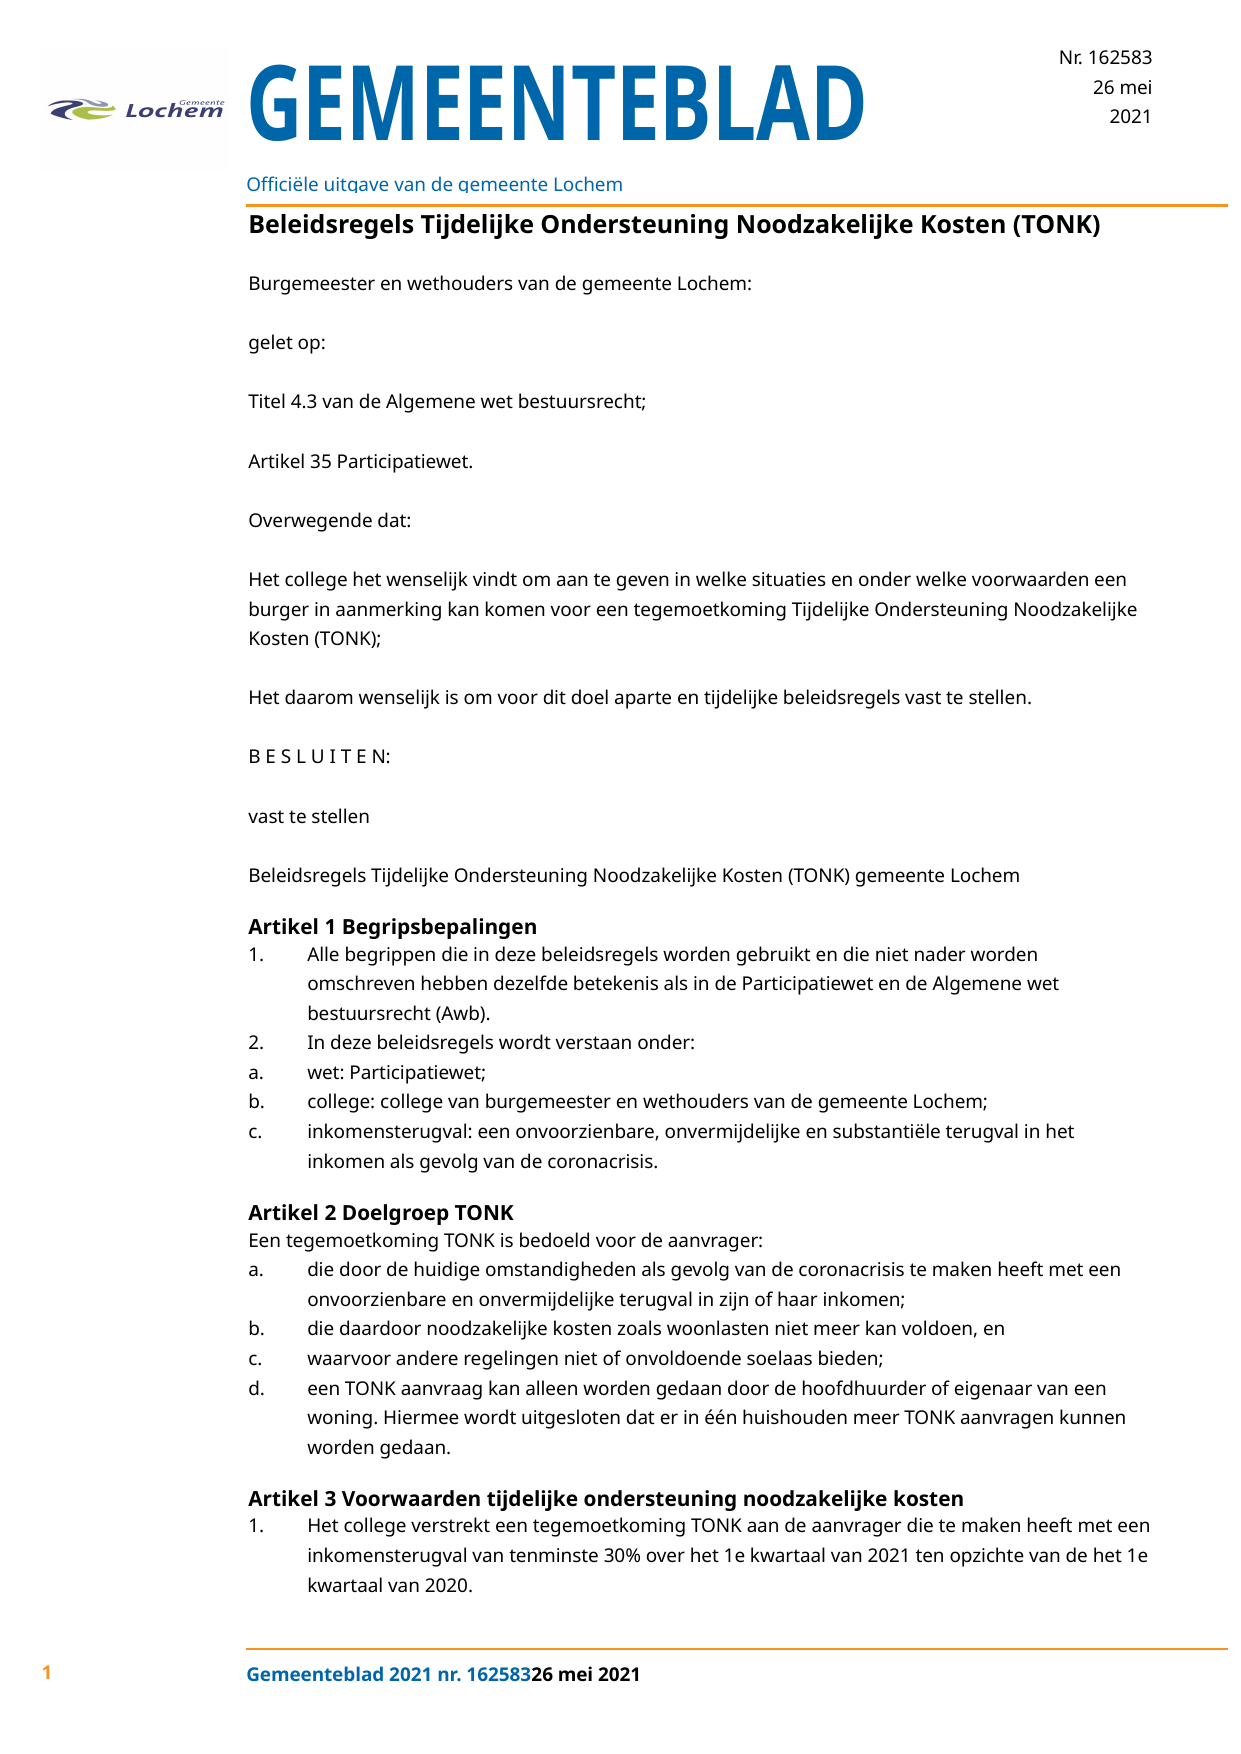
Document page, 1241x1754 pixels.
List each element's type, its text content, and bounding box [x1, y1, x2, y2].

text Een tegemoetkoming TONK is bedoeld voor de aanvrager: [248, 1227, 1152, 1252]
list Alle begrippen die in deze beleidsregels worden gebruikt en die niet nader worden omschreven hebben dezelfde betekenis als in de Participatiewet en de Algemene wet bestuursrecht (Awb). [248, 941, 1152, 1026]
list wet: Participatiewet; [248, 1059, 1152, 1085]
text Beleidsregels Tijdelijke Ondersteuning Noodzakelijke Kosten (TONK) [248, 207, 1152, 241]
text Het college het wenselijk vindt om aan te geven in welke situaties en onder welke voorwaarden een burger in aanmerking kan komen voor een tegemoetkoming Tijdelijke Ondersteuning Noodzakelijke Kosten (TONK); [248, 566, 1152, 651]
text vast te stellen [248, 803, 1152, 828]
list In deze beleidsregels wordt verstaan onder: [248, 1029, 1152, 1055]
text Artikel 3 Voorwaarden tijdelijke ondersteuning noodzakelijke kosten [248, 1484, 1152, 1513]
text Overwegende dat: [248, 507, 1152, 533]
text Beleidsregels Tijdelijke Ondersteuning Noodzakelijke Kosten (TONK) gemeente Lochem [248, 862, 1152, 888]
list college: college van burgemeester en wethouders van de gemeente Lochem; [248, 1089, 1152, 1114]
text gelet op: [248, 329, 1152, 355]
text B E S L U I T E N: [248, 744, 1152, 769]
picture [41, 47, 231, 172]
text Artikel 1 Begripsbepalingen [248, 912, 1152, 941]
text Titel 4.3 van de Algemene wet bestuursrecht; [248, 389, 1152, 414]
list Het college verstrekt een tegemoetkoming TONK aan de aanvrager die te maken heeft met een inkomensterugval van tenminste 30% over het 1e kwartaal van 2021 ten opzichte van de het 1e kwartaal van 2020. [248, 1513, 1152, 1598]
text Het daarom wenselijk is om voor dit doel aparte en tijdelijke beleidsregels vast te stellen. [248, 684, 1152, 710]
text Artikel 35 Participatiewet. [248, 448, 1152, 473]
list een TONK aanvraag kan alleen worden gedaan door de hoofdhuurder of eigenaar van een woning. Hiermee wordt uitgesloten dat er in één huishouden meer TONK aanvragen kunnen worden gedaan. [248, 1375, 1152, 1459]
list die door de huidige omstandigheden als gevolg van de coronacrisis te maken heeft met een onvoorzienbare en onvermijdelijke terugval in zijn of haar inkomen; [248, 1256, 1152, 1312]
text Burgemeester en wethouders van de gemeente Lochem: [248, 270, 1152, 296]
list die daardoor noodzakelijke kosten zoals woonlasten niet meer kan voldoen, en [248, 1316, 1152, 1341]
list waarvoor andere regelingen niet of onvoldoende soelaas bieden; [248, 1345, 1152, 1371]
text Artikel 2 Doelgroep TONK [248, 1198, 1152, 1227]
list inkomensterugval: een onvoorzienbare, onvermijdelijke en substantiële terugval in het inkomen als gevolg van de coronacrisis. [248, 1118, 1152, 1174]
